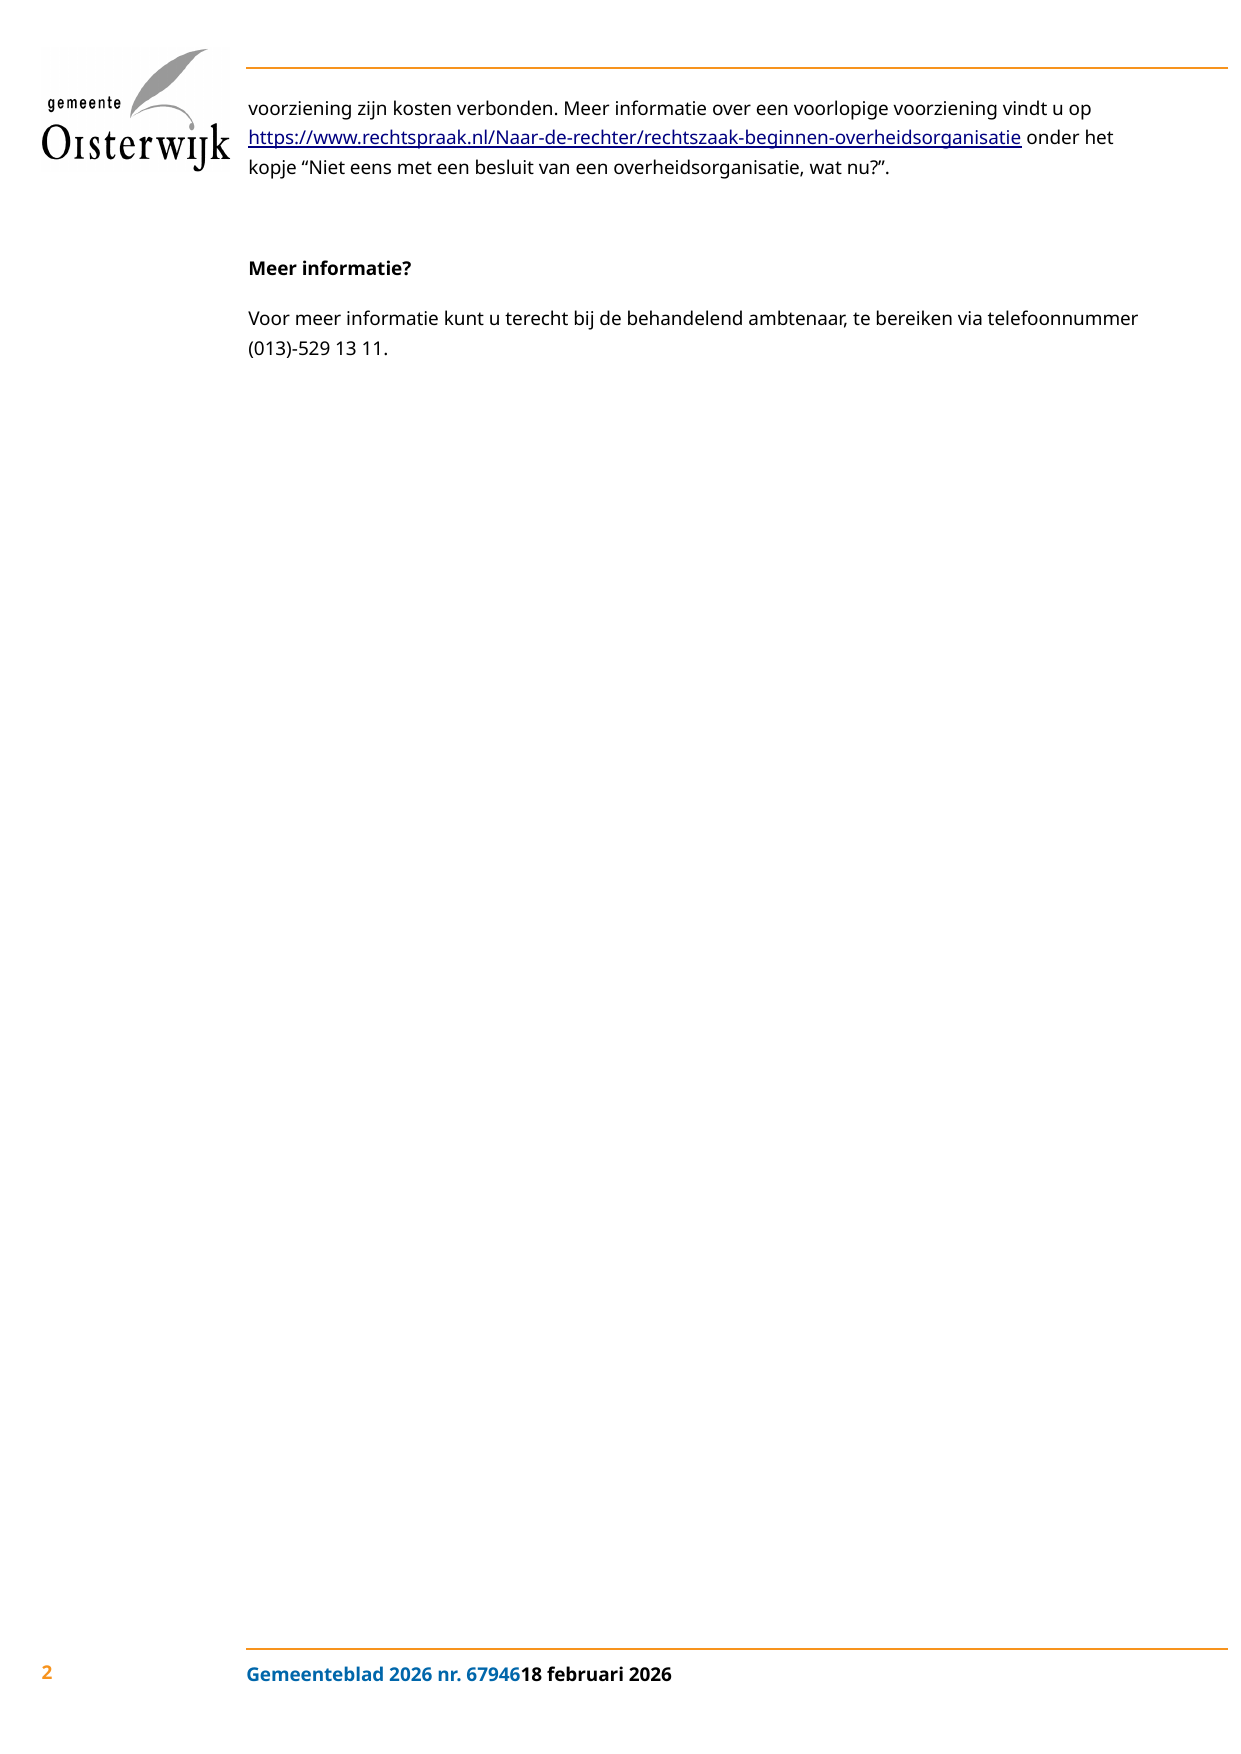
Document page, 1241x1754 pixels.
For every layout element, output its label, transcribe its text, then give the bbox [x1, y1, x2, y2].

text Meer informatie? [248, 255, 1152, 281]
text Voor meer informatie kunt u terecht bij de behandelend ambtenaar, te bereiken via telefoonnummer (013)-529 13 11. [248, 305, 1152, 361]
text voorziening zijn kosten verbonden. Meer informatie over een voorlopige voorziening vindt u op https://www.rechtspraak.nl/Naar-de-rechter/rechtszaak-beginnen-overheidsorganisatie onder het kopje “Niet eens met een besluit van een overheidsorganisatie, wat nu?”. [248, 95, 1152, 180]
picture [41, 47, 231, 172]
